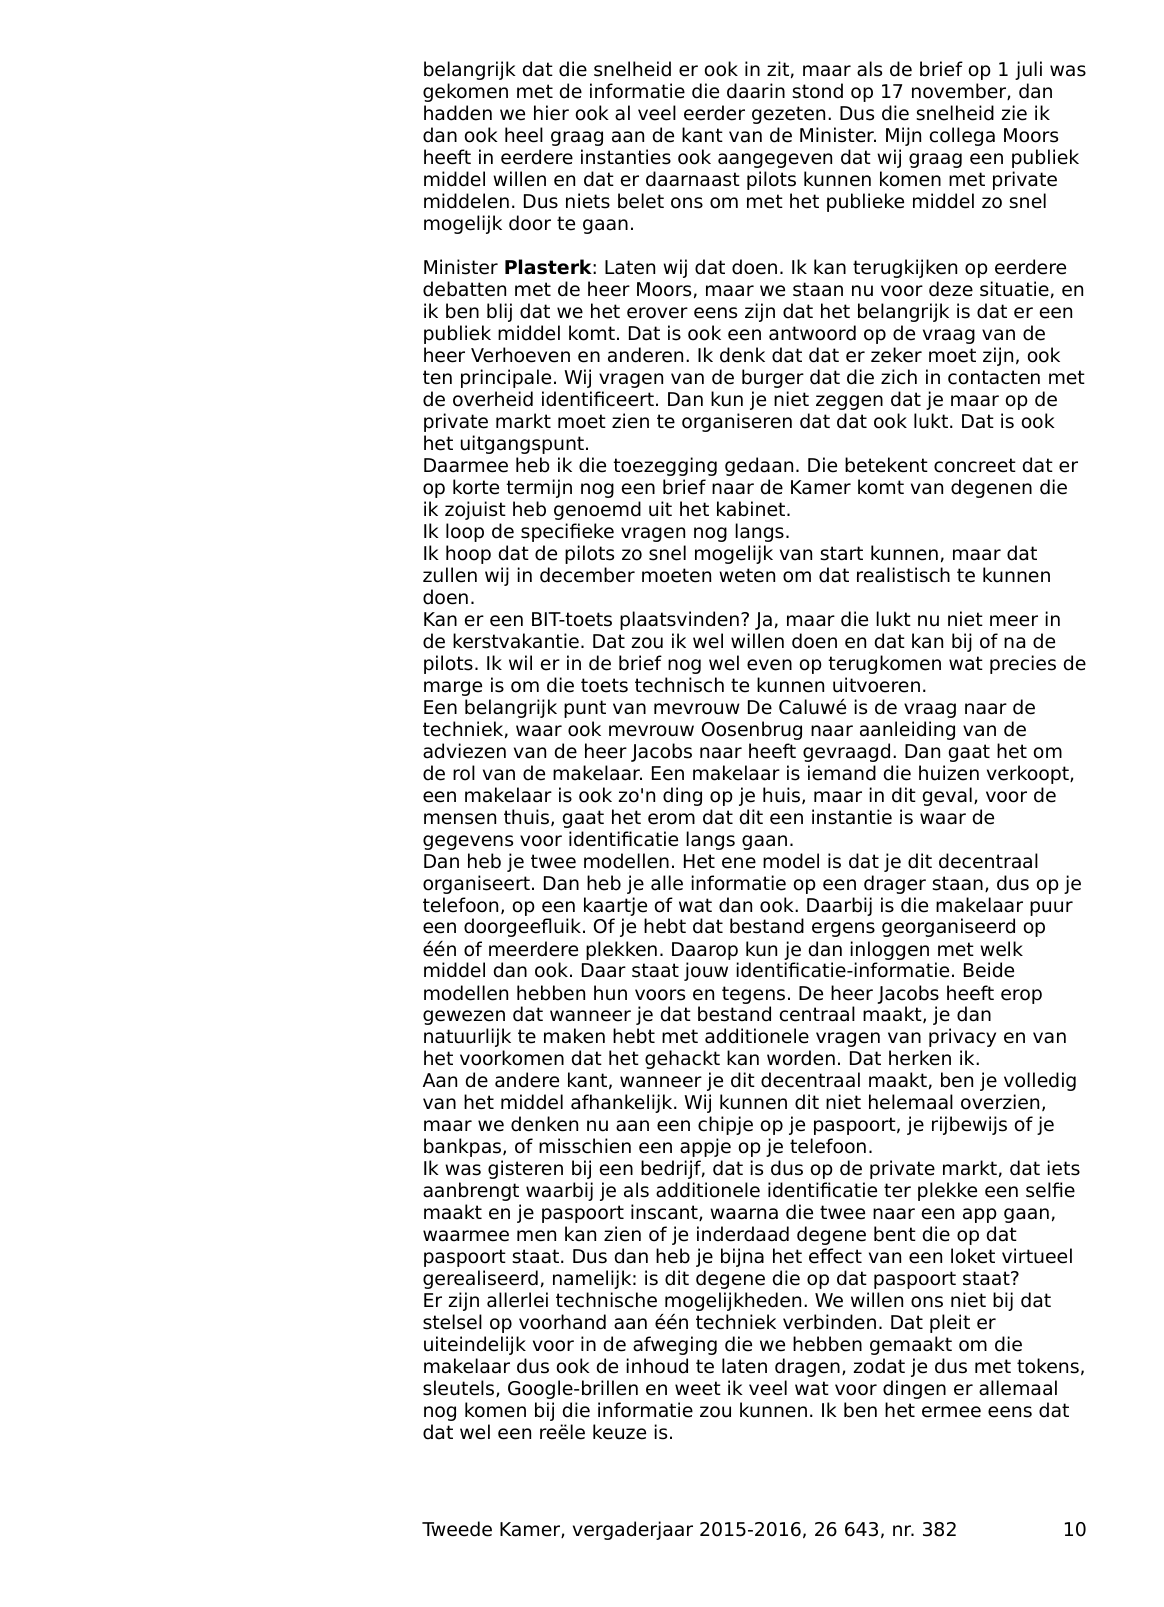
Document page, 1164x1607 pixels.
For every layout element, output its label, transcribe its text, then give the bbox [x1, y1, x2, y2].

text Dan heb je twee modellen. Het ene model is dat je dit decentraal organiseert. Dan heb je alle informatie op een drager staan, dus op je telefoon, op een kaartje of wat dan ook. Daarbij is die makelaar puur een doorgeefluik. Of je hebt dat bestand ergens georganiseerd op één of meerdere plekken. Daarop kun je dan inloggen met welk middel dan ook. Daar staat jouw identificatie-informatie. Beide modellen hebben hun voors en tegens. De heer Jacobs heeft erop gewezen dat wanneer je dat bestand centraal maakt, je dan natuurlijk te maken hebt met additionele vragen van privacy en van het voorkomen dat het gehackt kan worden. Dat herken ik. [422, 851, 1087, 1070]
text Aan de andere kant, wanneer je dit decentraal maakt, ben je volledig van het middel afhankelijk. Wij kunnen dit niet helemaal overzien, maar we denken nu aan een chipje op je paspoort, je rijbewijs of je bankpas, of misschien een appje op je telefoon. [422, 1070, 1087, 1158]
text Kan er een BIT-toets plaatsvinden? Ja, maar die lukt nu niet meer in de kerstvakantie. Dat zou ik wel willen doen en dat kan bij of na de pilots. Ik wil er in de brief nog wel even op terugkomen wat precies de marge is om die toets technisch te kunnen uitvoeren. [422, 609, 1087, 697]
text Een belangrijk punt van mevrouw De Caluwé is de vraag naar de techniek, waar ook mevrouw Oosenbrug naar aanleiding van de adviezen van de heer Jacobs naar heeft gevraagd. Dan gaat het om de rol van de makelaar. Een makelaar is iemand die huizen verkoopt, een makelaar is ook zo'n ding op je huis, maar in dit geval, voor de mensen thuis, gaat het erom dat dit een instantie is waar de gegevens voor identificatie langs gaan. [422, 697, 1087, 851]
text Ik hoop dat de pilots zo snel mogelijk van start kunnen, maar dat zullen wij in december moeten weten om dat realistisch te kunnen doen. [422, 543, 1087, 609]
text belangrijk dat die snelheid er ook in zit, maar als de brief op 1 juli was gekomen met de informatie die daarin stond op 17 november, dan hadden we hier ook al veel eerder gezeten. Dus die snelheid zie ik dan ook heel graag aan de kant van de Minister. Mijn collega Moors heeft in eerdere instanties ook aangegeven dat wij graag een publiek middel willen en dat er daarnaast pilots kunnen komen met private middelen. Dus niets belet ons om met het publieke middel zo snel mogelijk door te gaan. [422, 59, 1087, 235]
text Ik loop de specifieke vragen nog langs. [422, 521, 1087, 543]
text Er zijn allerlei technische mogelijkheden. We willen ons niet bij dat stelsel op voorhand aan één techniek verbinden. Dat pleit er uiteindelijk voor in de afweging die we hebben gemaakt om die makelaar dus ook de inhoud te laten dragen, zodat je dus met tokens, sleutels, Google-brillen en weet ik veel wat voor dingen er allemaal nog komen bij die informatie zou kunnen. Ik ben het ermee eens dat dat wel een reële keuze is. [422, 1290, 1087, 1444]
text Ik was gisteren bij een bedrijf, dat is dus op de private markt, dat iets aanbrengt waarbij je als additionele identificatie ter plekke een selfie maakt en je paspoort inscant, waarna die twee naar een app gaan, waarmee men kan zien of je inderdaad degene bent die op dat paspoort staat. Dus dan heb je bijna het effect van een loket virtueel gerealiseerd, namelijk: is dit degene die op dat paspoort staat? [422, 1158, 1087, 1290]
text Minister Plasterk: Laten wij dat doen. Ik kan terugkijken op eerdere debatten met de heer Moors, maar we staan nu voor deze situatie, en ik ben blij dat we het erover eens zijn dat het belangrijk is dat er een publiek middel komt. Dat is ook een antwoord op de vraag van de heer Verhoeven en anderen. Ik denk dat dat er zeker moet zijn, ook ten principale. Wij vragen van de burger dat die zich in contacten met de overheid identificeert. Dan kun je niet zeggen dat je maar op de private markt moet zien te organiseren dat dat ook lukt. Dat is ook het uitgangspunt. [422, 257, 1087, 455]
text Daarmee heb ik die toezegging gedaan. Die betekent concreet dat er op korte termijn nog een brief naar de Kamer komt van degenen die ik zojuist heb genoemd uit het kabinet. [422, 455, 1087, 521]
